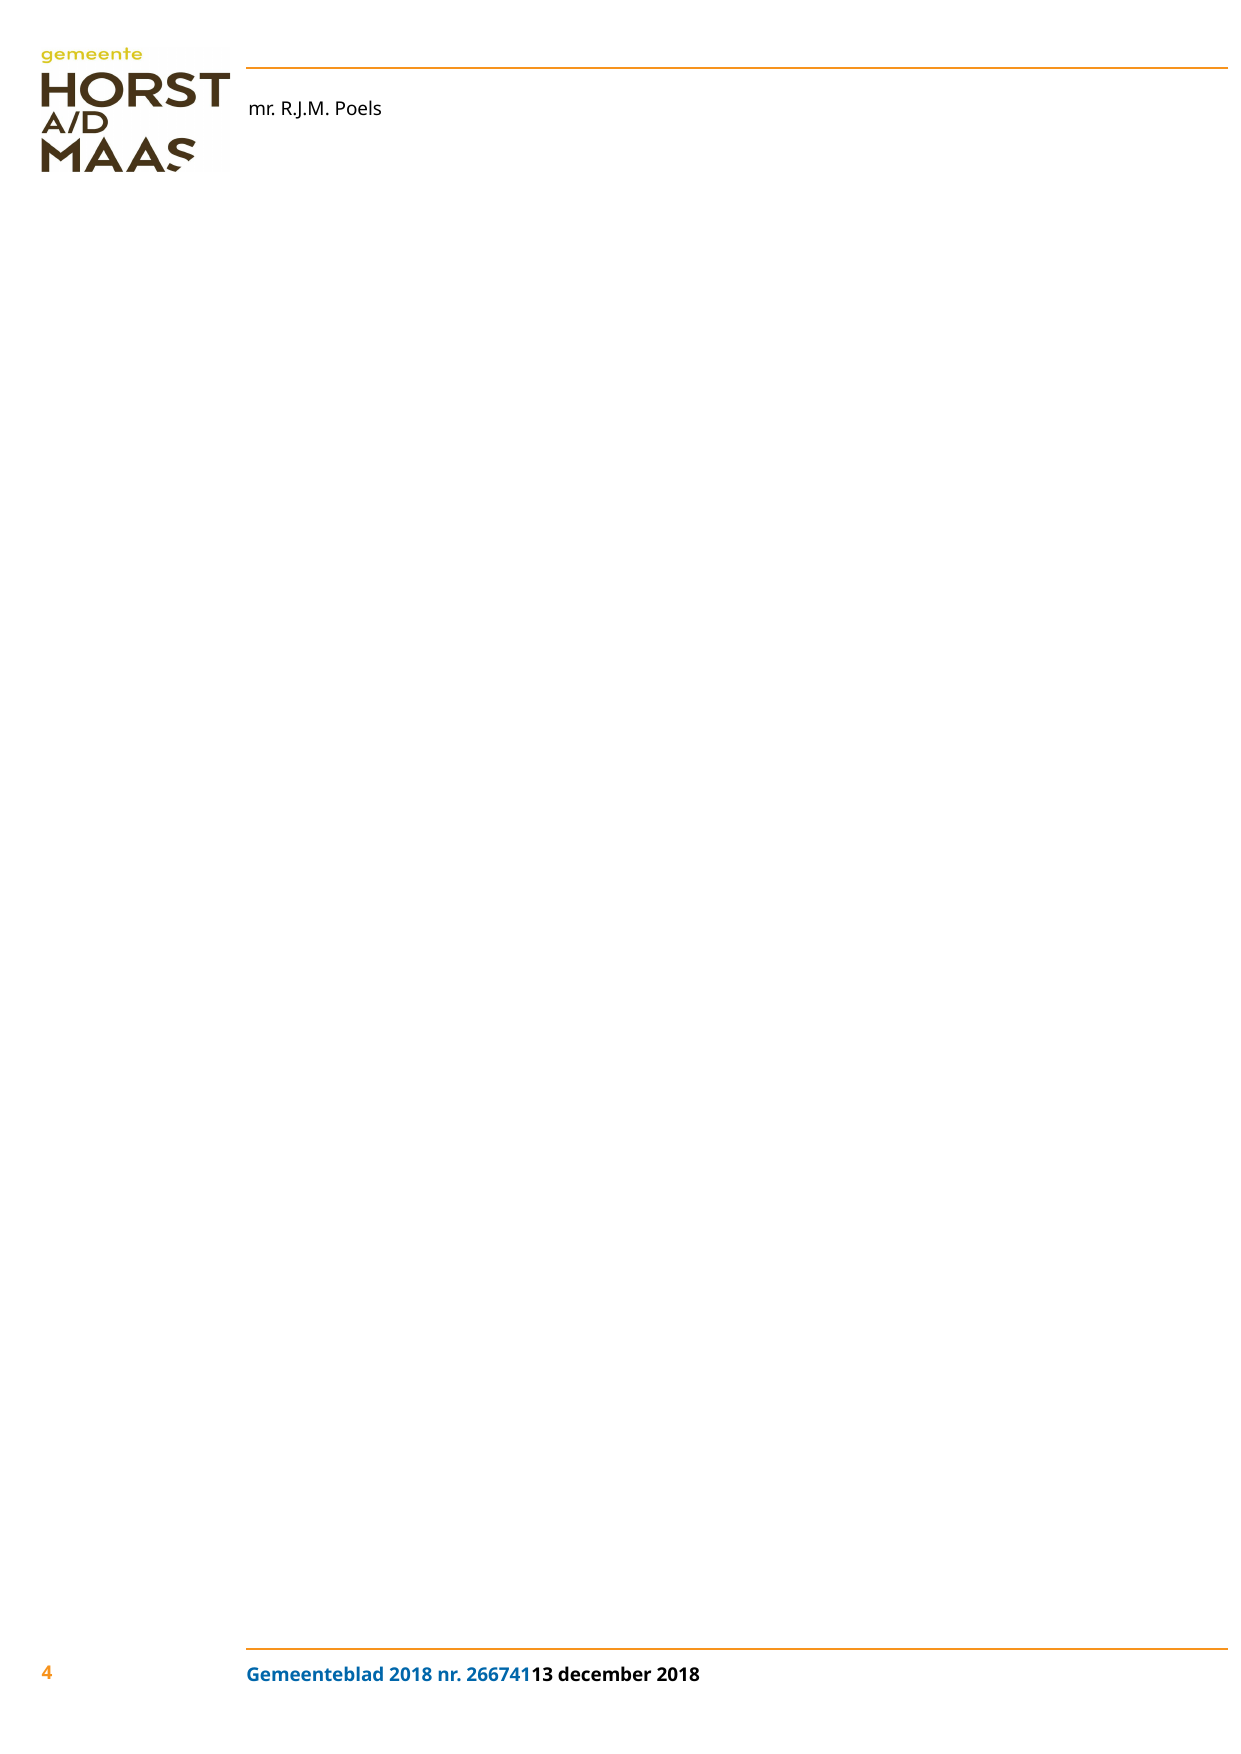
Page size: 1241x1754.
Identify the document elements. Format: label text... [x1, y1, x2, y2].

text mr. R.J.M. Poels [248, 95, 1152, 121]
picture [41, 47, 231, 172]
